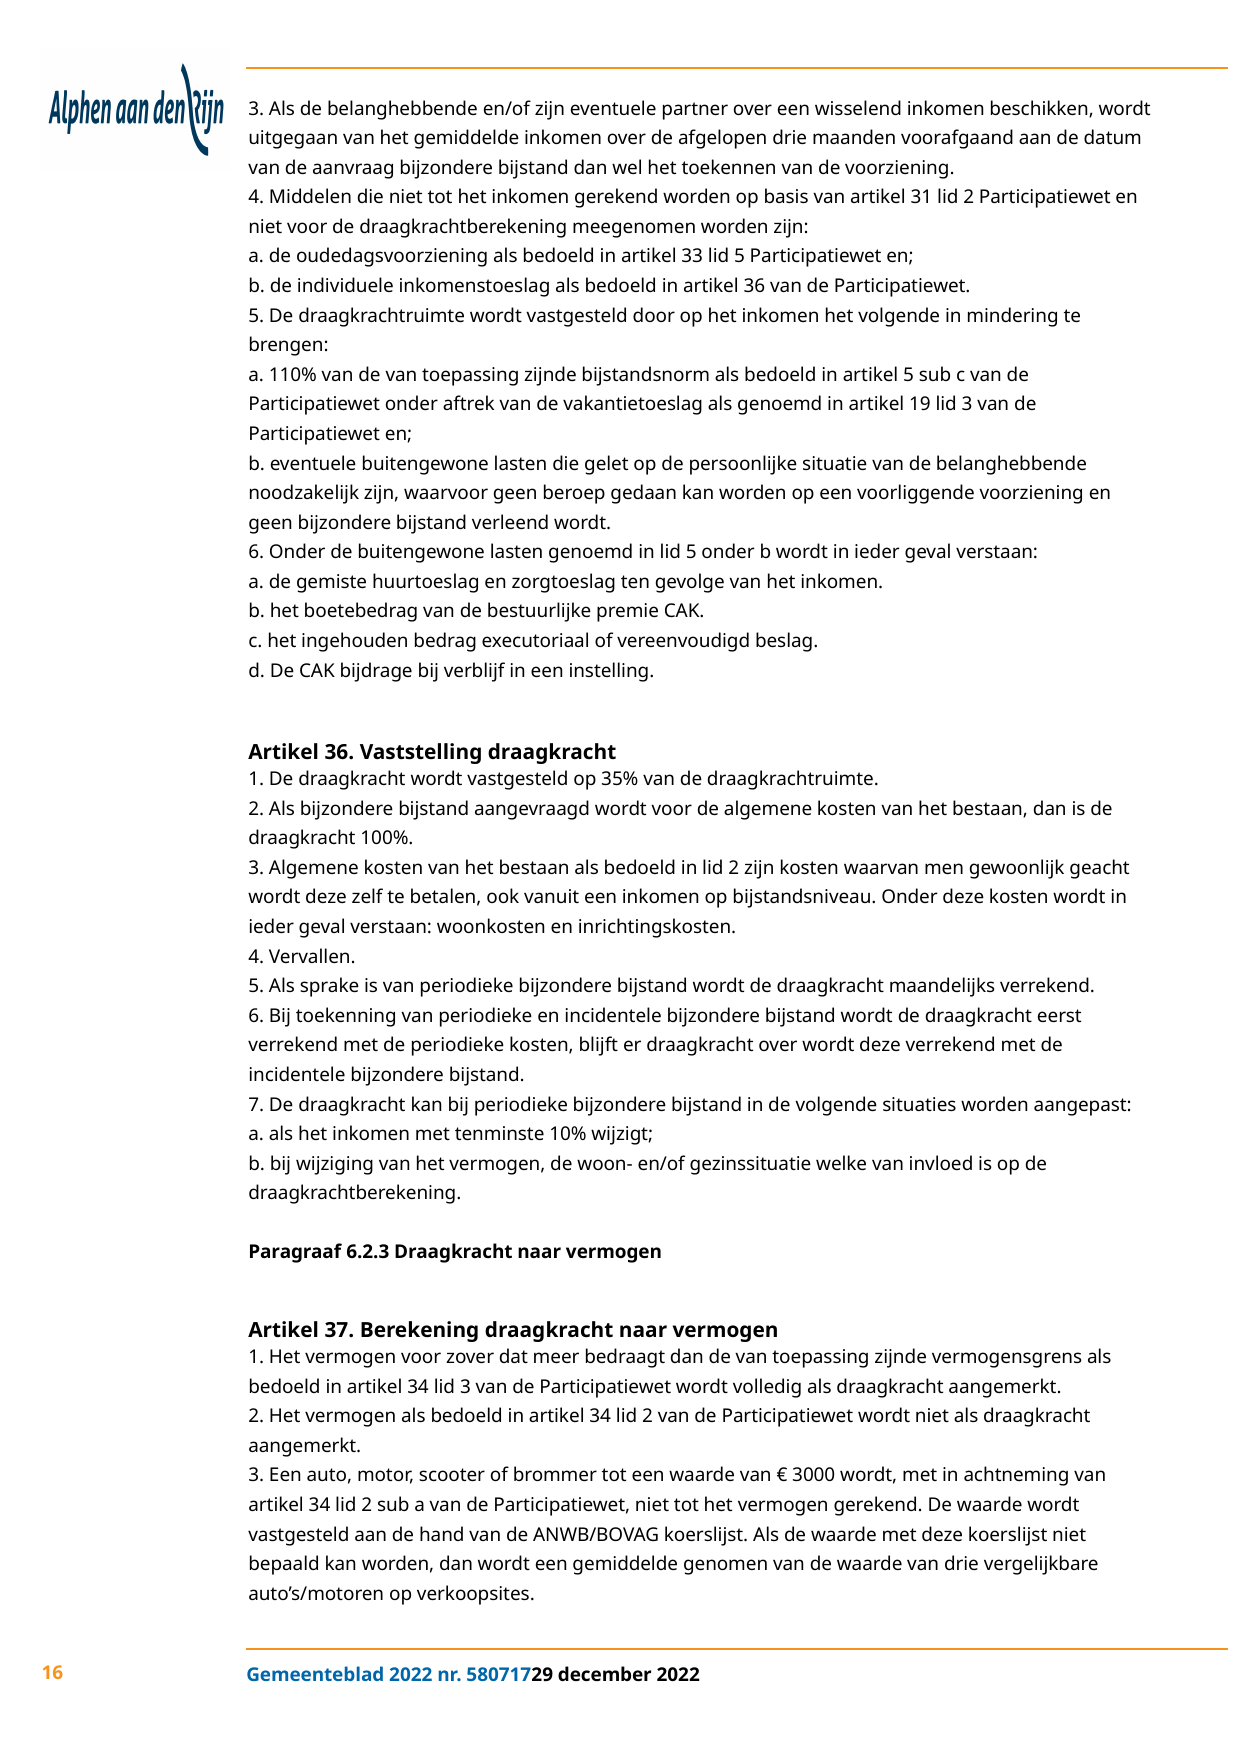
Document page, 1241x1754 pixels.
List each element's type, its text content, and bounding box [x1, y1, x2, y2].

text c. het ingehouden bedrag executoriaal of vereenvoudigd beslag. [248, 627, 1152, 653]
text 6. Onder de buitengewone lasten genoemd in lid 5 onder b wordt in ieder geval verstaan: [248, 538, 1152, 564]
text b. het boetebedrag van de bestuurlijke premie CAK. [248, 598, 1152, 623]
text 1. De draagkracht wordt vastgesteld op 35% van de draagkrachtruimte. [248, 765, 1152, 791]
text d. De CAK bijdrage bij verblijf in een instelling. [248, 657, 1152, 683]
text 2. Het vermogen als bedoeld in artikel 34 lid 2 van de Participatiewet wordt niet als draagkracht aangemerkt. [248, 1402, 1152, 1458]
picture [41, 47, 231, 172]
text 5. De draagkrachtruimte wordt vastgesteld door op het inkomen het volgende in mindering te brengen: [248, 302, 1152, 357]
text 6. Bij toekenning van periodieke en incidentele bijzondere bijstand wordt de draagkracht eerst verrekend met de periodieke kosten, blijft er draagkracht over wordt deze verrekend met de incidentele bijzondere bijstand. [248, 1002, 1152, 1087]
text 2. Als bijzondere bijstand aangevraagd wordt voor de algemene kosten van het bestaan, dan is de draagkracht 100%. [248, 795, 1152, 850]
text Artikel 36. Vaststelling draagkracht [248, 737, 1152, 765]
text 3. Algemene kosten van het bestaan als bedoeld in lid 2 zijn kosten waarvan men gewoonlijk geacht wordt deze zelf te betalen, ook vanuit een inkomen op bijstandsniveau. Onder deze kosten wordt in ieder geval verstaan: woonkosten en inrichtingskosten. [248, 854, 1152, 939]
text 4. Middelen die niet tot het inkomen gerekend worden op basis van artikel 31 lid 2 Participatiewet en niet voor de draagkrachtberekening meegenomen worden zijn: [248, 183, 1152, 239]
text a. als het inkomen met tenminste 10% wijzigt; [248, 1120, 1152, 1146]
text 3. Als de belanghebbende en/of zijn eventuele partner over een wisselend inkomen beschikken, wordt uitgegaan van het gemiddelde inkomen over de afgelopen drie maanden voorafgaand aan de datum van de aanvraag bijzondere bijstand dan wel het toekennen van de voorziening. [248, 95, 1152, 180]
text a. 110% van de van toepassing zijnde bijstandsnorm als bedoeld in artikel 5 sub c van de Participatiewet onder aftrek van de vakantietoeslag als genoemd in artikel 19 lid 3 van de Participatiewet en; [248, 361, 1152, 446]
text b. bij wijziging van het vermogen, de woon- en/of gezinssituatie welke van invloed is op de draagkrachtberekening. [248, 1150, 1152, 1205]
text b. de individuele inkomenstoeslag als bedoeld in artikel 36 van de Participatiewet. [248, 272, 1152, 298]
text a. de oudedagsvoorziening als bedoeld in artikel 33 lid 5 Participatiewet en; [248, 243, 1152, 268]
text 5. Als sprake is van periodieke bijzondere bijstand wordt de draagkracht maandelijks verrekend. [248, 972, 1152, 998]
text 3. Een auto, motor, scooter of brommer tot een waarde van € 3000 wordt, met in achtneming van artikel 34 lid 2 sub a van de Participatiewet, niet tot het vermogen gerekend. De waarde wordt vastgesteld aan de hand van de ANWB/BOVAG koerslijst. Als de waarde met deze koerslijst niet bepaald kan worden, dan wordt een gemiddelde genomen van de waarde van drie vergelijkbare auto’s/motoren op verkoopsites. [248, 1462, 1152, 1606]
text Artikel 37. Berekening draagkracht naar vermogen [248, 1315, 1152, 1343]
text b. eventuele buitengewone lasten die gelet op de persoonlijke situatie van de belanghebbende noodzakelijk zijn, waarvoor geen beroep gedaan kan worden op een voorliggende voorziening en geen bijzondere bijstand verleend wordt. [248, 450, 1152, 535]
text 1. Het vermogen voor zover dat meer bedraagt dan de van toepassing zijnde vermogensgrens als bedoeld in artikel 34 lid 3 van de Participatiewet wordt volledig als draagkracht aangemerkt. [248, 1343, 1152, 1398]
text 4. Vervallen. [248, 943, 1152, 968]
text Paragraaf 6.2.3 Draagkracht naar vermogen [248, 1239, 1152, 1264]
text 7. De draagkracht kan bij periodieke bijzondere bijstand in de volgende situaties worden aangepast: [248, 1091, 1152, 1116]
text a. de gemiste huurtoeslag en zorgtoeslag ten gevolge van het inkomen. [248, 568, 1152, 594]
